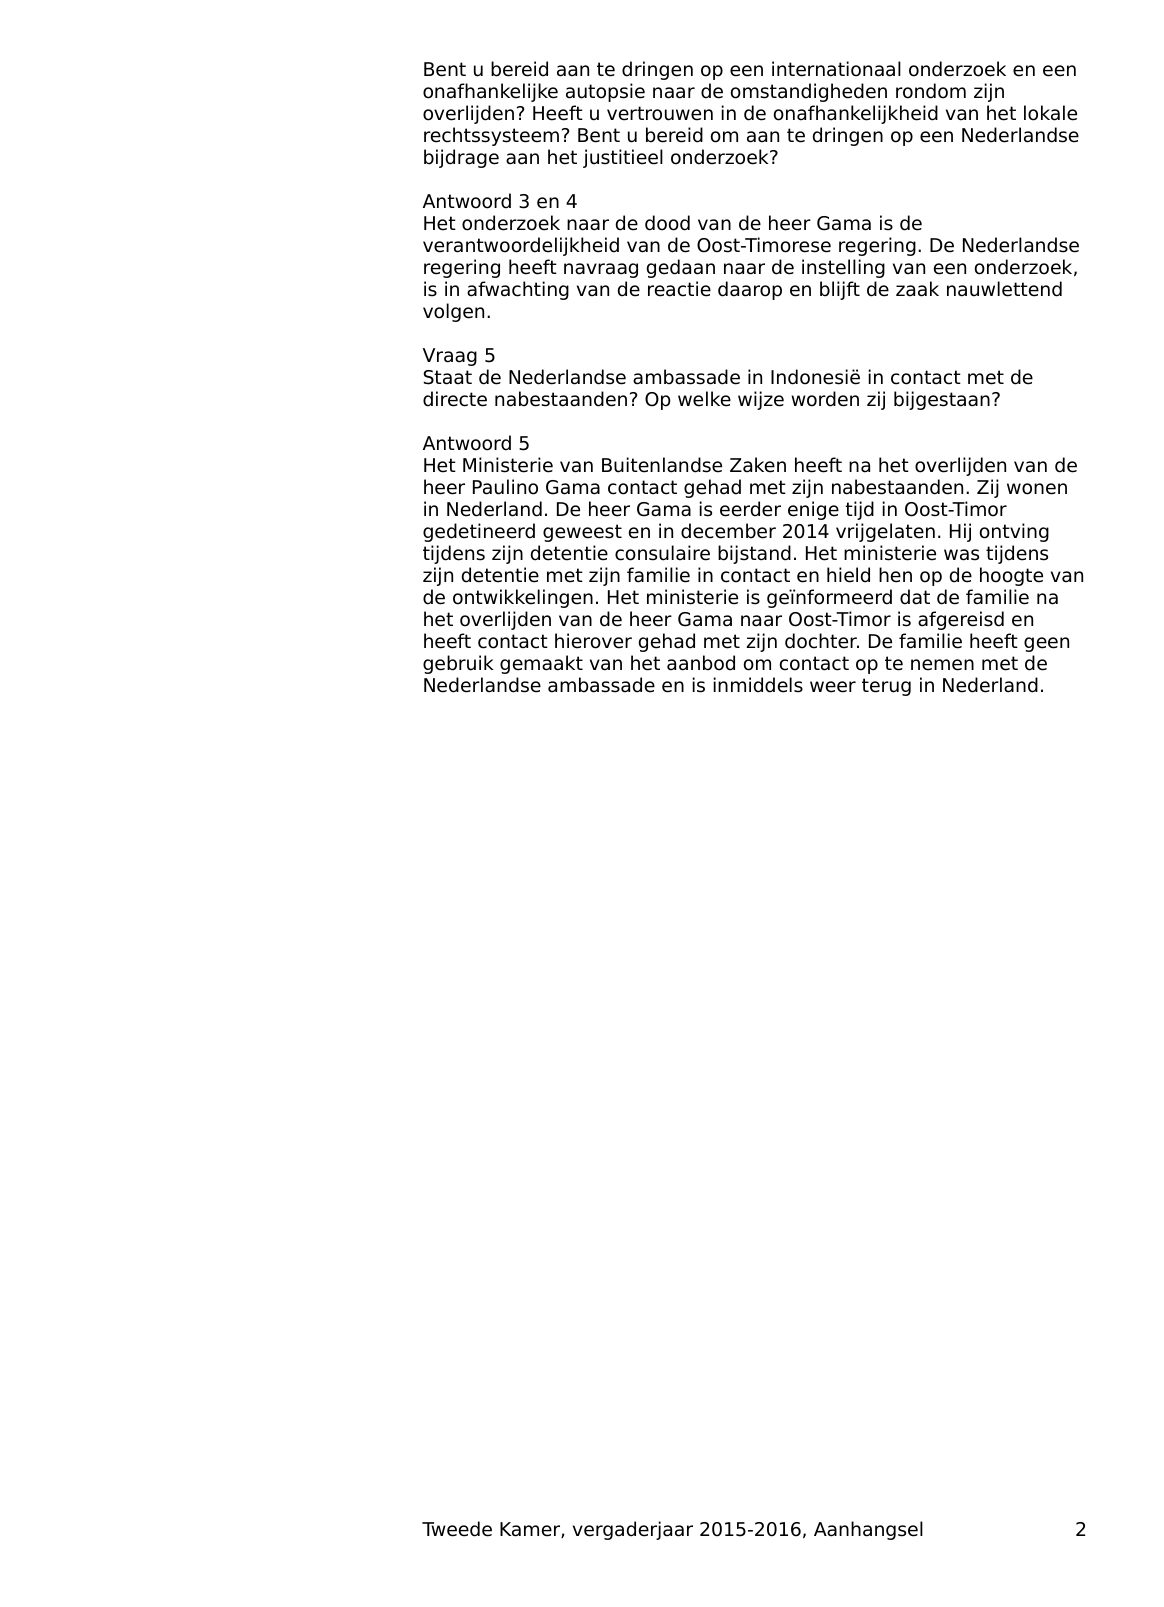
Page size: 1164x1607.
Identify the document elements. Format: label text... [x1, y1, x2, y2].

text Antwoord 5 [422, 433, 1087, 455]
text Het Ministerie van Buitenlandse Zaken heeft na het overlijden van de heer Paulino Gama contact gehad met zijn nabestaanden. Zij wonen in Nederland. De heer Gama is eerder enige tijd in Oost-Timor gedetineerd geweest en in december 2014 vrijgelaten. Hij ontving tijdens zijn detentie consulaire bijstand. Het ministerie was tijdens zijn detentie met zijn familie in contact en hield hen op de hoogte van de ontwikkelingen. Het ministerie is geïnformeerd dat de familie na het overlijden van de heer Gama naar Oost-Timor is afgereisd en heeft contact hierover gehad met zijn dochter. De familie heeft geen gebruik gemaakt van het aanbod om contact op te nemen met de Nederlandse ambassade en is inmiddels weer terug in Nederland. [422, 455, 1087, 697]
text Bent u bereid aan te dringen op een internationaal onderzoek en een onafhankelijke autopsie naar de omstandigheden rondom zijn overlijden? Heeft u vertrouwen in de onafhankelijkheid van het lokale rechtssysteem? Bent u bereid om aan te dringen op een Nederlandse bijdrage aan het justitieel onderzoek? [422, 59, 1087, 169]
text Het onderzoek naar de dood van de heer Gama is de verantwoordelijkheid van de Oost-Timorese regering. De Nederlandse regering heeft navraag gedaan naar de instelling van een onderzoek, is in afwachting van de reactie daarop en blijft de zaak nauwlettend volgen. [422, 213, 1087, 323]
text Vraag 5 [422, 345, 1087, 367]
text Antwoord 3 en 4 [422, 191, 1087, 213]
text Staat de Nederlandse ambassade in Indonesië in contact met de directe nabestaanden? Op welke wijze worden zij bijgestaan? [422, 367, 1087, 411]
